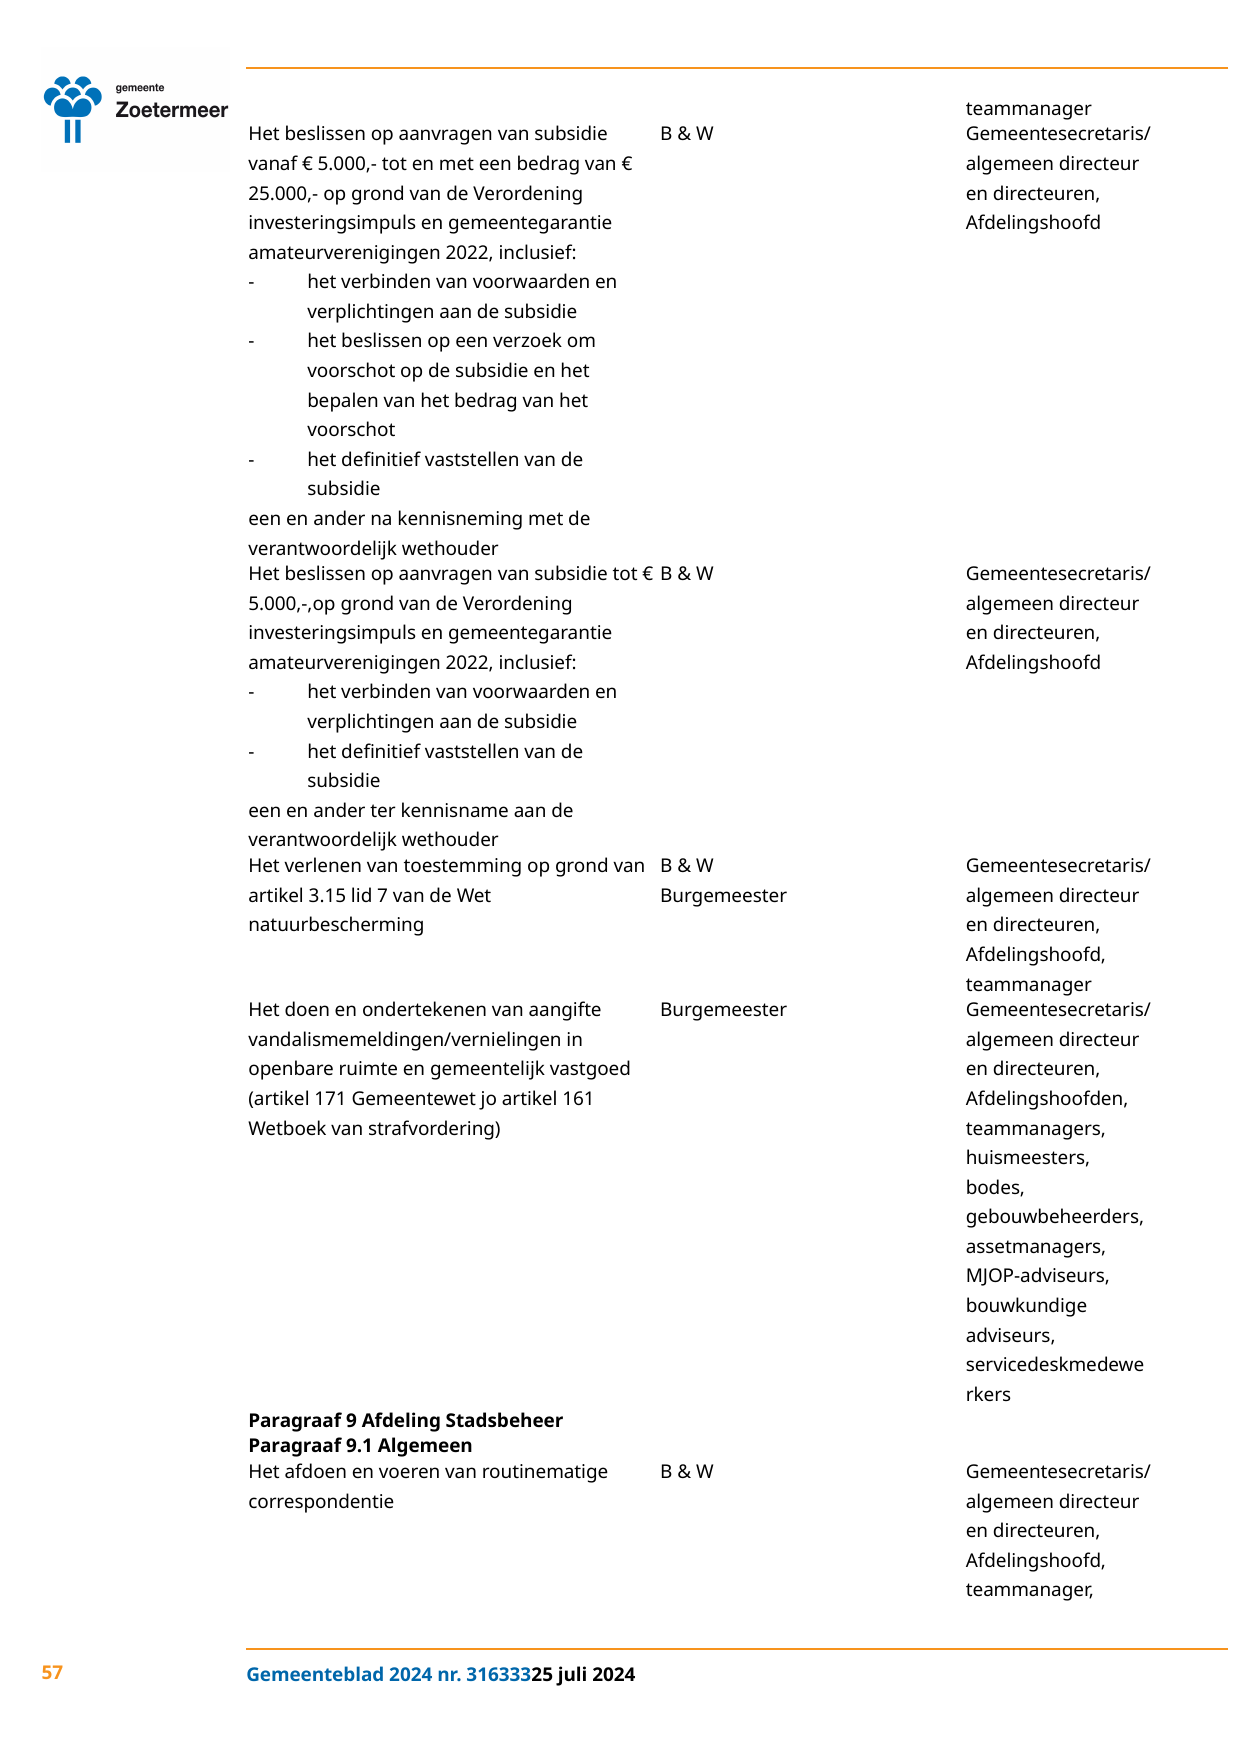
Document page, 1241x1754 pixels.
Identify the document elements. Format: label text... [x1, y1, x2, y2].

table_cell Gemeentesecretaris/ algemeen directeur en directeuren, Afdelingshoofd [966, 560, 1152, 852]
table_cell Gemeentesecretaris/ algemeen directeur en directeuren, Afdelingshoofd, teammanager, [966, 1458, 1152, 1602]
table_cell [660, 1433, 813, 1458]
table_cell [248, 95, 660, 121]
table_cell [660, 95, 813, 121]
table_cell Gemeentesecretaris/ algemeen directeur en directeuren, Afdelingshoofd, teammanager [966, 853, 1152, 996]
table_cell Paragraaf 9.1 Algemeen [248, 1433, 660, 1458]
table_cell teammanager [966, 95, 1152, 121]
table_cell B & W [660, 560, 813, 852]
table_cell [813, 560, 966, 852]
table_cell [813, 1407, 966, 1432]
table_cell Het beslissen op aanvragen van subsidie tot € 5.000,-,op grond van de Verordening investeringsimpuls en gemeentegarantie amateurverenigingen 2022, inclusief: het verbinden van voorwaarden en verplichtingen aan de subsidie het definitief vaststellen van de subsidie een en ander ter kennisname aan de verantwoordelijk wethouder [248, 560, 660, 852]
table_cell B & W [660, 121, 813, 560]
table_cell [813, 853, 966, 996]
table_cell [660, 1407, 813, 1432]
table_cell B & W [660, 1458, 813, 1602]
table_cell Het doen en ondertekenen van aangifte vandalismemeldingen/vernielingen in openbare ruimte en gemeentelijk vastgoed (artikel 171 Gemeentewet jo artikel 161 Wetboek van strafvordering) [248, 996, 660, 1407]
table_cell Gemeentesecretaris/ algemeen directeur en directeuren, Afdelingshoofd [966, 121, 1152, 560]
table_cell Gemeentesecretaris/ algemeen directeur en directeuren, Afdelingshoofden, teammanagers, huismeesters, bodes, gebouwbeheerders, assetmanagers, MJOP-adviseurs, bouwkundige adviseurs, servicedeskmedewerkers [966, 996, 1152, 1407]
table_cell Burgemeester [660, 996, 813, 1407]
table_cell [966, 1407, 1152, 1432]
table_cell B & W Burgemeester [660, 853, 813, 996]
table_cell [813, 95, 966, 121]
table_cell [813, 121, 966, 560]
table_cell [813, 1458, 966, 1602]
picture [41, 47, 231, 172]
table_cell Het verlenen van toestemming op grond van artikel 3.15 lid 7 van de Wet natuurbescherming [248, 853, 660, 996]
table_cell [966, 1433, 1152, 1458]
table_cell [813, 996, 966, 1407]
table_cell Paragraaf 9 Afdeling Stadsbeheer [248, 1407, 660, 1432]
table_cell Het afdoen en voeren van routinematige correspondentie [248, 1458, 660, 1602]
table_cell Het beslissen op aanvragen van subsidie vanaf € 5.000,- tot en met een bedrag van € 25.000,- op grond van de Verordening investeringsimpuls en gemeentegarantie amateurverenigingen 2022, inclusief: het verbinden van voorwaarden en verplichtingen aan de subsidie het beslissen op een verzoek om voorschot op de subsidie en het bepalen van het bedrag van het voorschot het definitief vaststellen van de subsidie een en ander na kennisneming met de verantwoordelijk wethouder [248, 121, 660, 560]
table_cell [813, 1433, 966, 1458]
